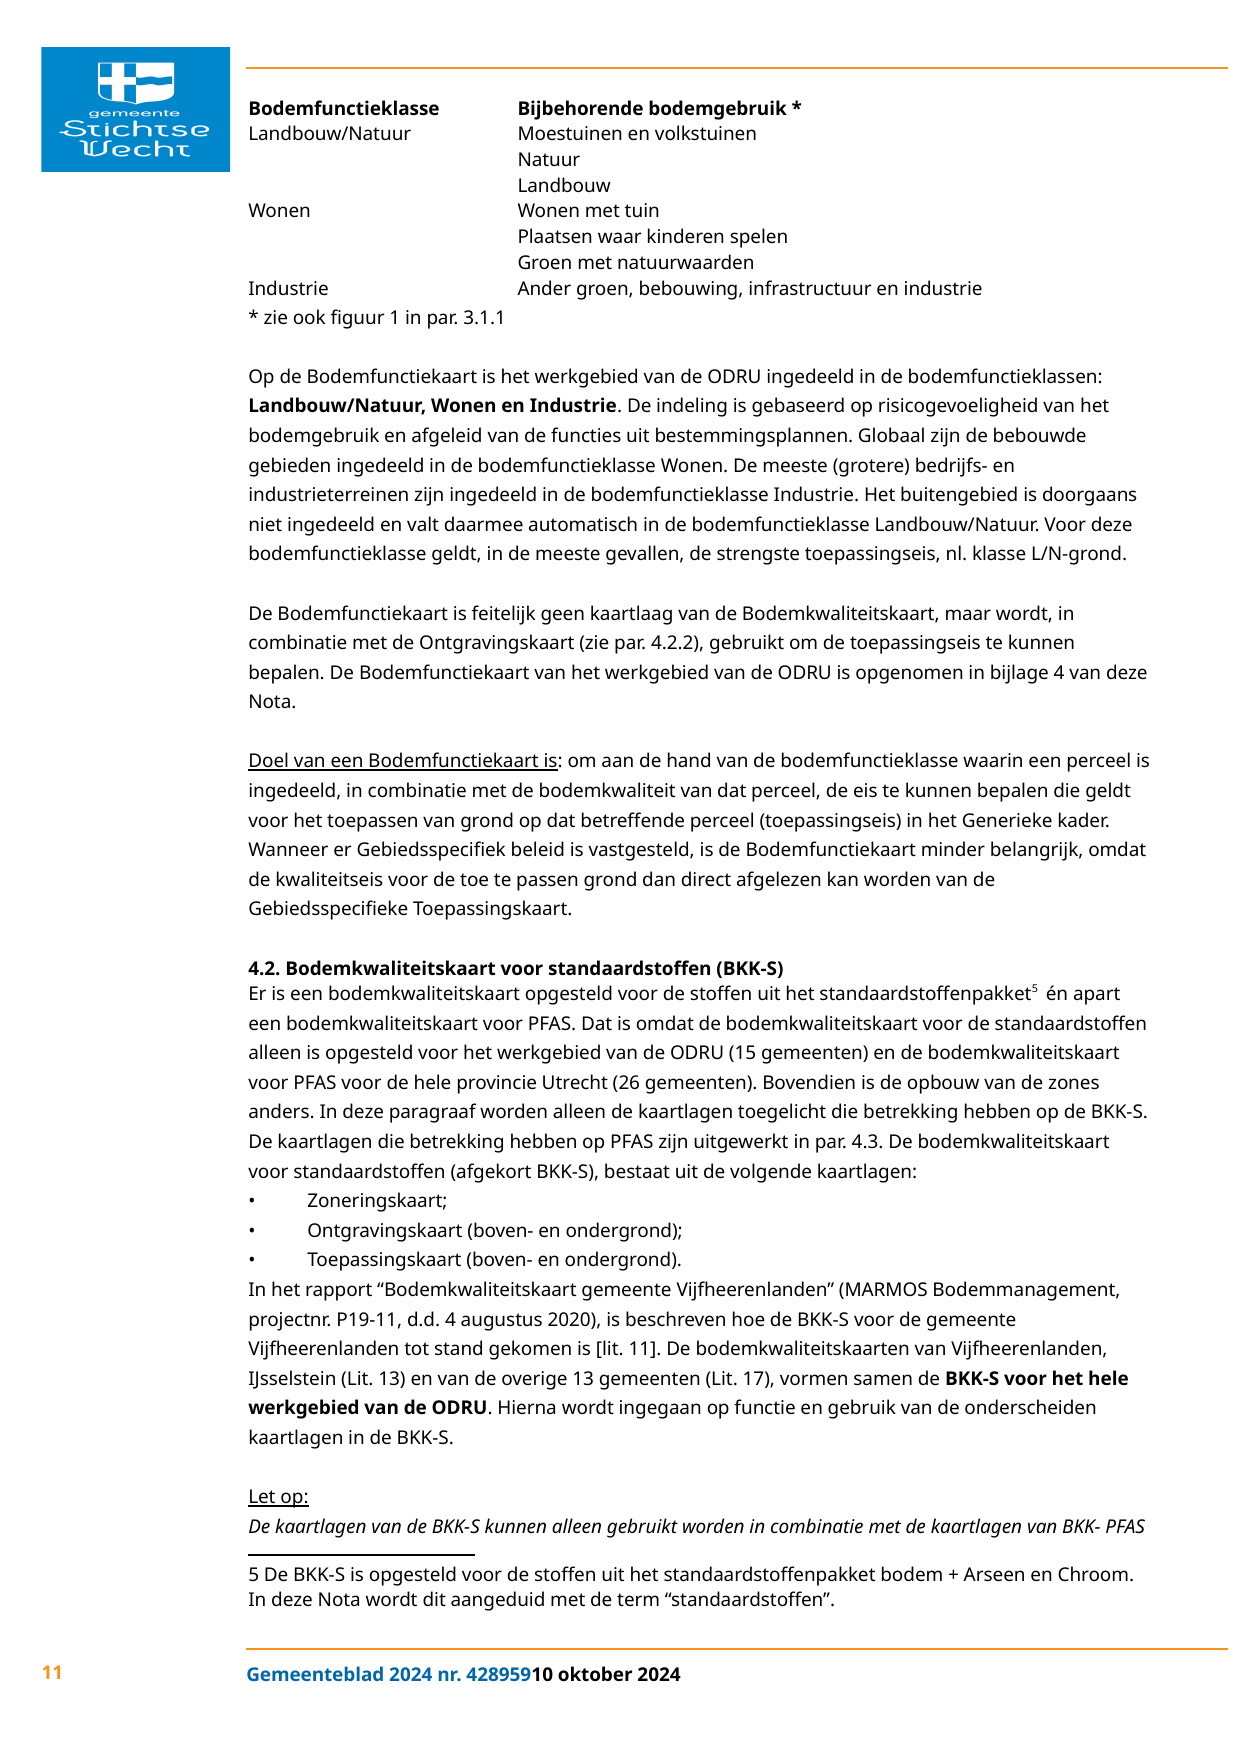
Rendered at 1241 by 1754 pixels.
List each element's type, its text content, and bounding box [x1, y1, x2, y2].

text De Bodemfunctiekaart is feitelijk geen kaartlaag van de Bodemkwaliteitskaart, maar wordt, in combinatie met de Ontgravingskaart (zie par. 4.2.2), gebruikt om de toepassingseis te kunnen bepalen. De Bodemfunctiekaart van het werkgebied van de ODRU is opgenomen in bijlage 4 van deze Nota. [248, 600, 1152, 714]
list Ontgravingskaart (boven- en ondergrond); [248, 1217, 1152, 1243]
table_header Bodemfunctieklasse [248, 95, 517, 121]
table_cell [248, 146, 517, 172]
text 4.2. Bodemkwaliteitskaart voor standaardstoffen (BKK-S) [248, 955, 1152, 980]
text Doel van een Bodemfunctiekaart is: om aan de hand van de bodemfunctieklasse waarin een perceel is ingedeeld, in combinatie met de bodemkwaliteit van dat perceel, de eis te kunnen bepalen die geldt voor het toepassen van grond op dat betreffende perceel (toepassingseis) in het Generieke kader. Wanneer er Gebiedsspecifiek beleid is vastgesteld, is de Bodemfunctiekaart minder belangrijk, omdat de kwaliteitseis voor de toe te passen grond dan direct afgelezen kan worden van de Gebiedsspecifieke Toepassingskaart. [248, 748, 1152, 921]
table_cell [248, 172, 517, 198]
text De BKK-S is opgesteld voor de stoffen uit het standaardstoffenpakket bodem + Arseen en Chroom. In deze Nota wordt dit aangeduid met de term “standaardstoffen”. [248, 1561, 1152, 1612]
table_cell Wonen met tuin [517, 198, 1152, 223]
table_cell Landbouw [517, 172, 1152, 198]
table_cell [248, 249, 517, 275]
table_cell Landbouw/Natuur [248, 121, 517, 146]
table_header Let op: De kaartlagen van de BKK-S kunnen alleen gebruikt worden in combinatie met de kaartlagen van BKK- PFAS [248, 1484, 1152, 1539]
text Op de Bodemfunctiekaart is het werkgebied van de ODRU ingedeeld in de bodemfunctieklassen: Landbouw/Natuur, Wonen en Industrie. De indeling is gebaseerd op risicogevoeligheid van het bodemgebruik en afgeleid van de functies uit bestemmingsplannen. Globaal zijn de bebouwde gebieden ingedeeld in de bodemfunctieklasse Wonen. De meeste (grotere) bedrijfs- en industrieterreinen zijn ingedeeld in de bodemfunctieklasse Industrie. Het buitengebied is doorgaans niet ingedeeld en valt daarmee automatisch in de bodemfunctieklasse Landbouw/Natuur. Voor deze bodemfunctieklasse geldt, in de meeste gevallen, de strengste toepassingseis, nl. klasse L/N-grond. [248, 363, 1152, 566]
picture [137, 63, 174, 103]
table_cell Ander groen, bebouwing, infrastructuur en industrie [517, 275, 1152, 301]
table_header Bijbehorende bodemgebruik * [517, 95, 1152, 121]
list Zoneringskaart; [248, 1187, 1152, 1213]
table_cell Plaatsen waar kinderen spelen [517, 224, 1152, 249]
text * zie ook figuur 1 in par. 3.1.1 [248, 304, 1152, 329]
table_cell Moestuinen en volkstuinen [517, 121, 1152, 146]
table_cell [248, 224, 517, 249]
picture [99, 63, 135, 101]
table_cell Natuur [517, 146, 1152, 172]
table_cell Groen met natuurwaarden [517, 249, 1152, 275]
table_cell Wonen [248, 198, 517, 223]
text Er is een bodemkwaliteitskaart opgesteld voor de stoffen uit het standaardstoffenpakket én apart een bodemkwaliteitskaart voor PFAS. Dat is omdat de bodemkwaliteitskaart voor de standaardstoffen alleen is opgesteld voor het werkgebied van de ODRU (15 gemeenten) en de bodemkwaliteitskaart voor PFAS voor de hele provincie Utrecht (26 gemeenten). Bovendien is de opbouw van de zones anders. In deze paragraaf worden alleen de kaartlagen toegelicht die betrekking hebben op de BKK-S. De kaartlagen die betrekking hebben op PFAS zijn uitgewerkt in par. 4.3. De bodemkwaliteitskaart voor standaardstoffen (afgekort BKK-S), bestaat uit de volgende kaartlagen: [248, 980, 1152, 1184]
text In het rapport “Bodemkwaliteitskaart gemeente Vijfheerenlanden” (MARMOS Bodemmanagement, projectnr. P19-11, d.d. 4 augustus 2020), is beschreven hoe de BKK-S voor de gemeente Vijfheerenlanden tot stand gekomen is [lit. 11]. De bodemkwaliteitskaarten van Vijfheerenlanden, IJsselstein (Lit. 13) en van de overige 13 gemeenten (Lit. 17), vormen samen de BKK-S voor het hele werkgebied van de ODRU. Hierna wordt ingegaan op functie en gebruik van de onderscheiden kaartlagen in de BKK-S. [248, 1276, 1152, 1450]
table_cell Industrie [248, 275, 517, 301]
list Toepassingskaart (boven- en ondergrond). [248, 1247, 1152, 1272]
